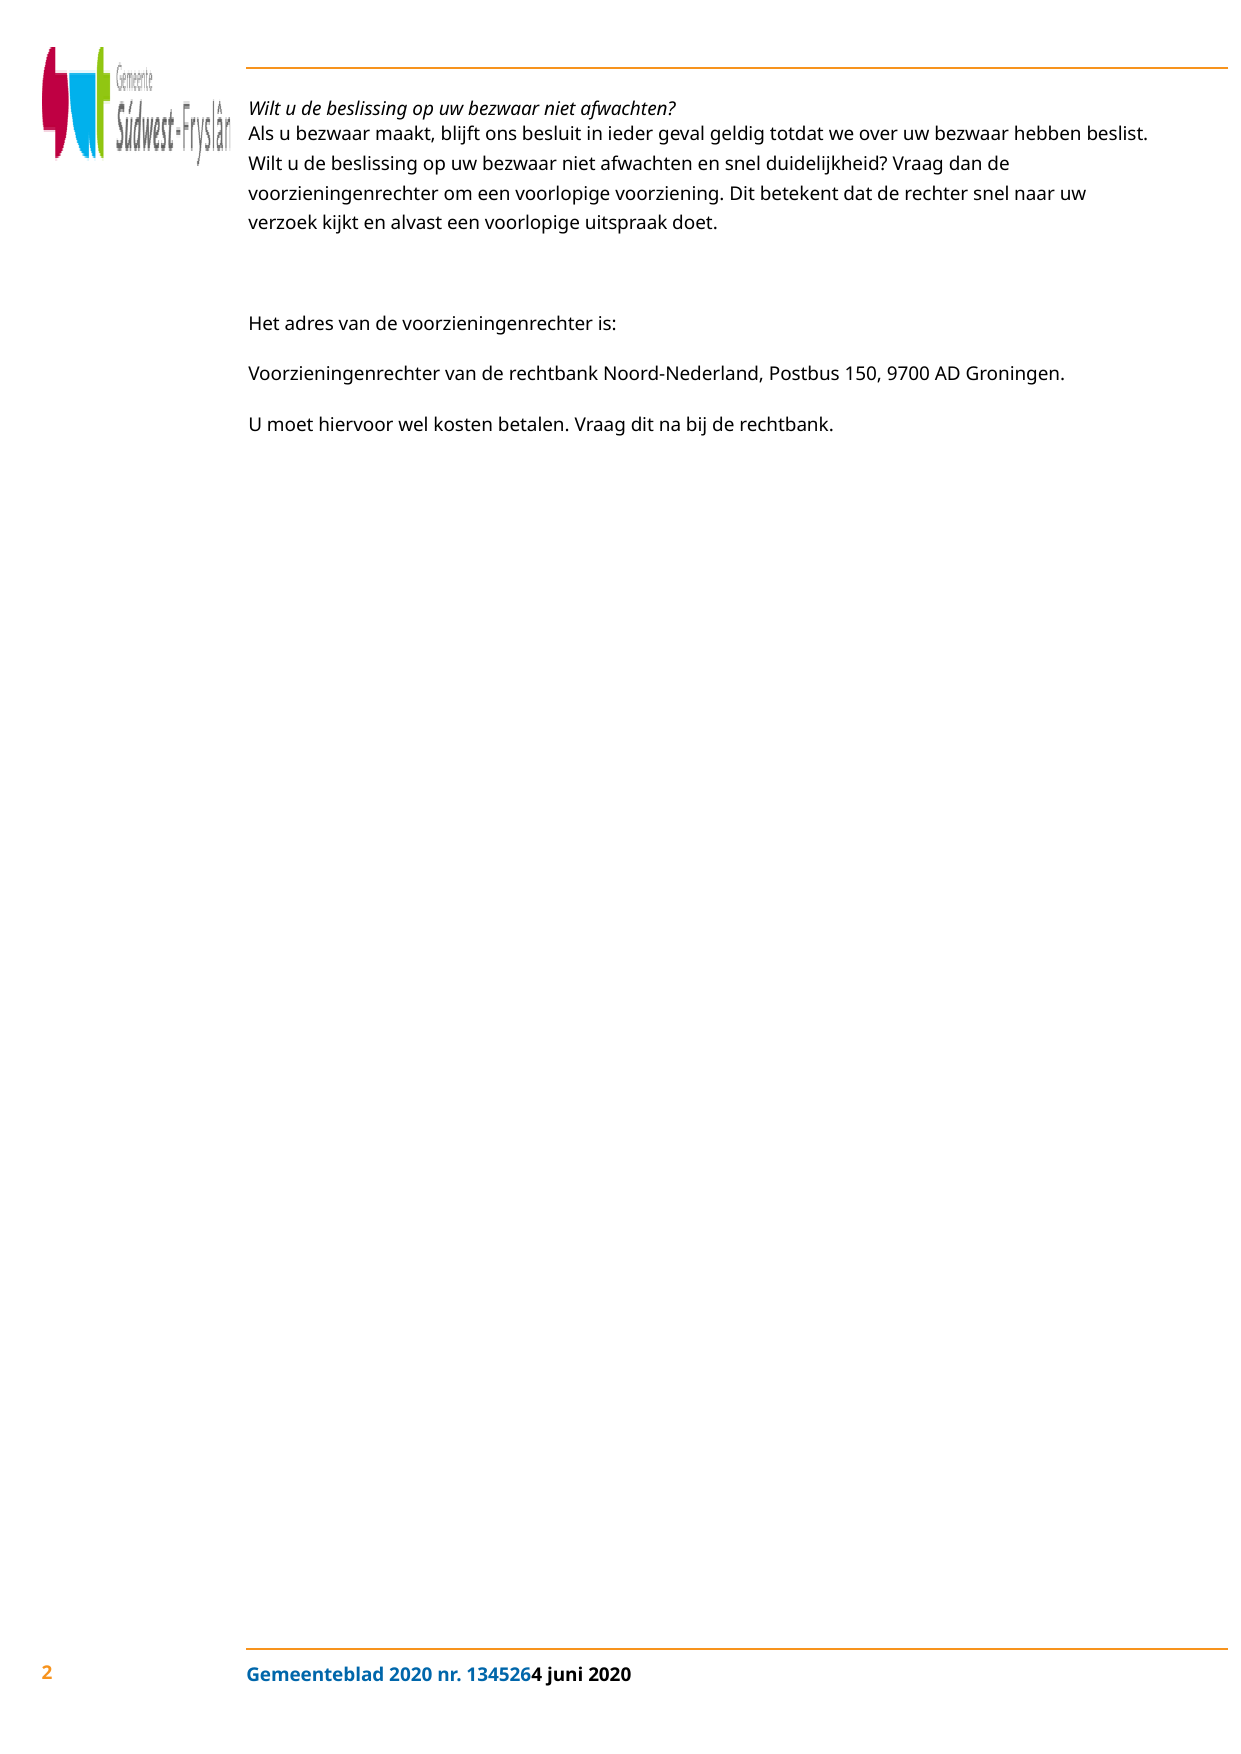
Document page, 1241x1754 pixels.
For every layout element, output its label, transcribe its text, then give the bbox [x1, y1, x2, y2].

picture [41, 47, 231, 172]
text U moet hiervoor wel kosten betalen. Vraag dit na bij de rechtbank. [248, 411, 1152, 437]
text Als u bezwaar maakt, blijft ons besluit in ieder geval geldig totdat we over uw bezwaar hebben beslist. Wilt u de beslissing op uw bezwaar niet afwachten en snel duidelijkheid? Vraag dan de voorzieningenrechter om een voorlopige voorziening. Dit betekent dat de rechter snel naar uw verzoek kijkt en alvast een voorlopige uitspraak doet. [248, 121, 1152, 235]
text Het adres van de voorzieningenrechter is: [248, 310, 1152, 336]
text Voorzieningenrechter van de rechtbank Noord-Nederland, Postbus 150, 9700 AD Groningen. [248, 361, 1152, 386]
text Wilt u de beslissing op uw bezwaar niet afwachten? [248, 95, 1152, 121]
